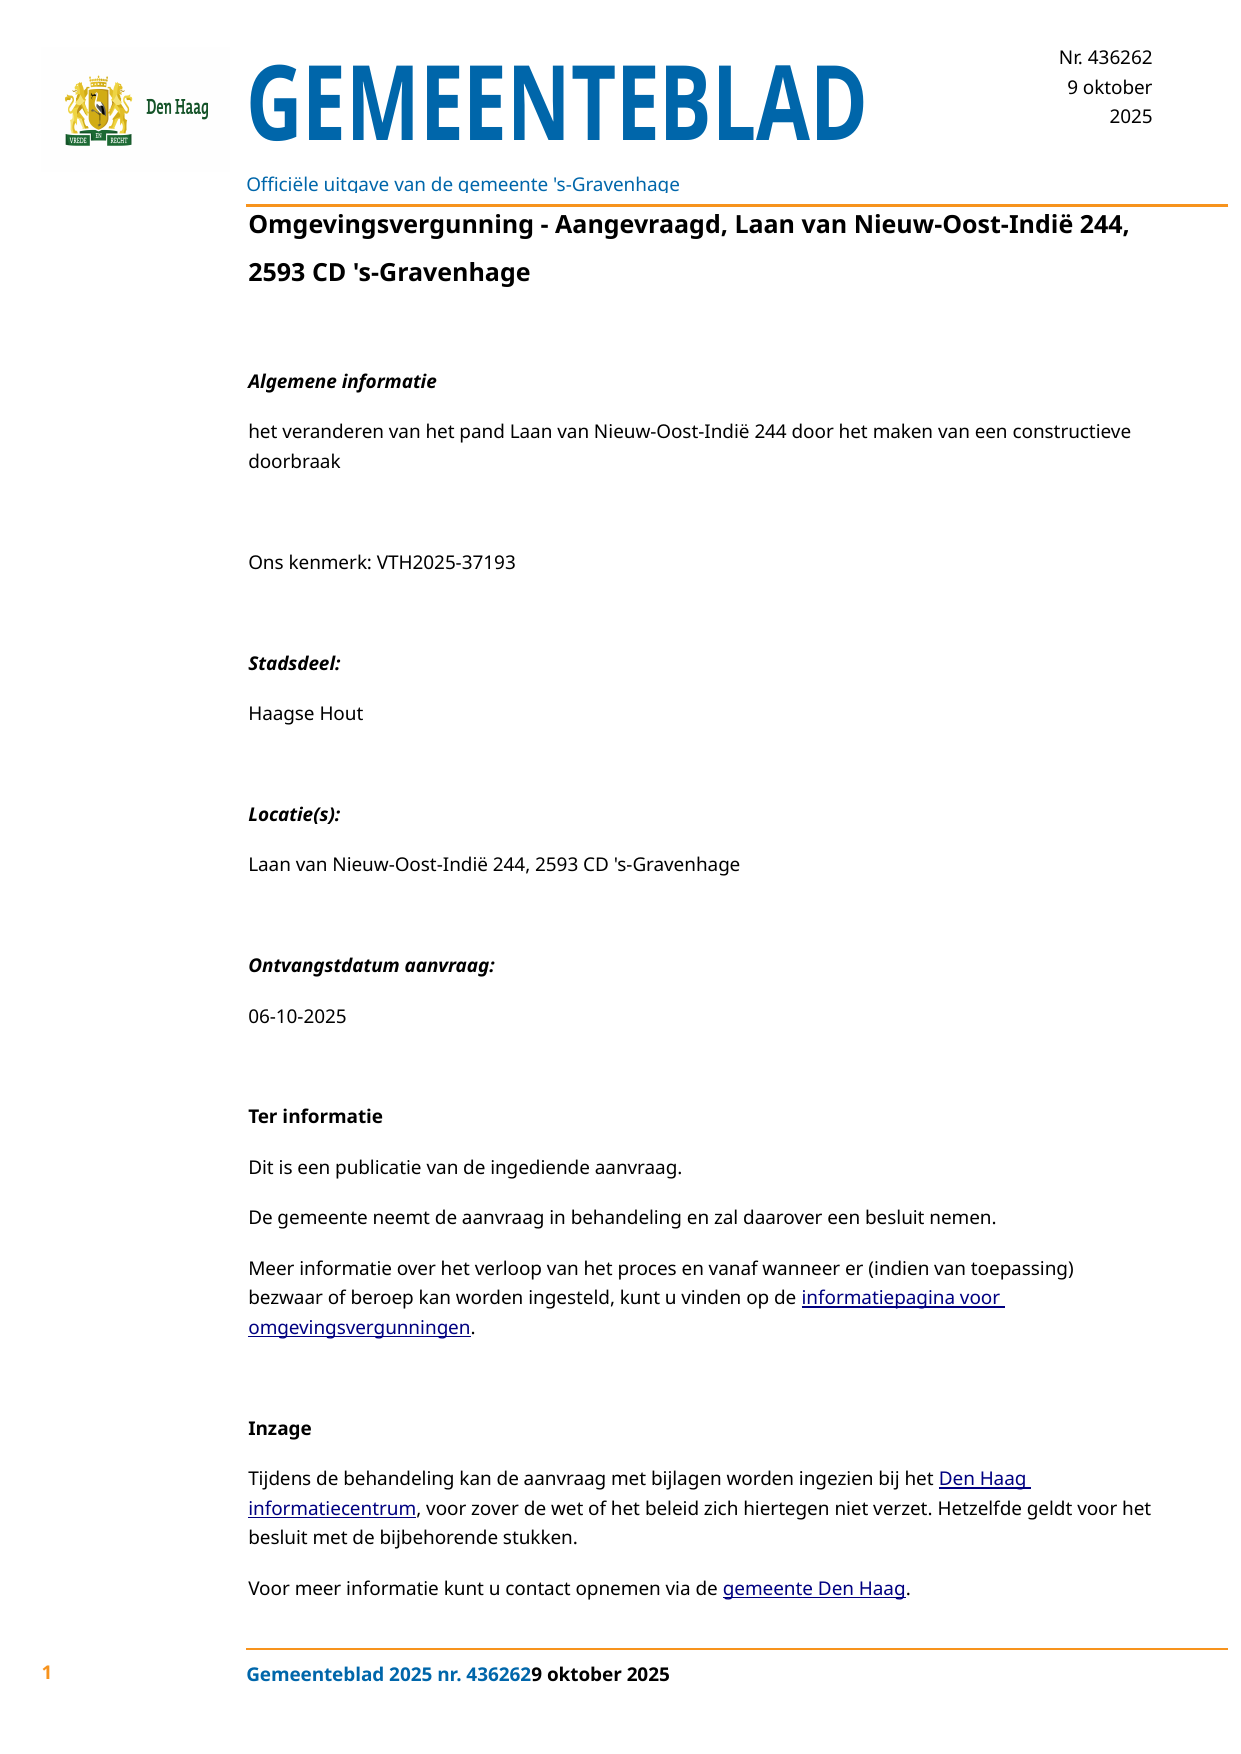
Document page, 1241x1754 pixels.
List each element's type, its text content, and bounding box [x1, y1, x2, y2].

text Inzage [248, 1415, 1152, 1441]
text Locatie(s): [248, 801, 1152, 827]
text Ons kenmerk: VTH2025-37193 [248, 549, 1152, 575]
text Omgevingsvergunning - Aangevraagd, Laan van Nieuw-Oost-Indië 244, 2593 CD 's-Gravenhage [248, 207, 1152, 288]
text Tijdens de behandeling kan de aanvraag met bijlagen worden ingezien bij het Den Haag informatiecentrum, voor zover de wet of het beleid zich hiertegen niet verzet. Hetzelfde geldt voor het besluit met de bijbehorende stukken. [248, 1465, 1152, 1550]
text Algemene informatie [248, 368, 1152, 394]
text 06-10-2025 [248, 1003, 1152, 1029]
text Ontvangstdatum aanvraag: [248, 952, 1152, 978]
text Voor meer informatie kunt u contact opnemen via de gemeente Den Haag. [248, 1575, 1152, 1601]
text Meer informatie over het verloop van het proces en vanaf wanneer er (indien van toepassing) bezwaar of beroep kan worden ingesteld, kunt u vinden op de informatiepagina voor omgevingsvergunningen. [248, 1255, 1152, 1340]
text Ter informatie [248, 1104, 1152, 1129]
picture [41, 47, 231, 172]
text Laan van Nieuw-Oost-Indië 244, 2593 CD 's-Gravenhage [248, 852, 1152, 877]
text Dit is een publicatie van de ingediende aanvraag. [248, 1154, 1152, 1180]
text Stadsdeel: [248, 650, 1152, 676]
text De gemeente neemt de aanvraag in behandeling en zal daarover een besluit nemen. [248, 1204, 1152, 1230]
text het veranderen van het pand Laan van Nieuw-Oost-Indië 244 door het maken van een constructieve doorbraak [248, 419, 1152, 474]
text Haagse Hout [248, 700, 1152, 726]
